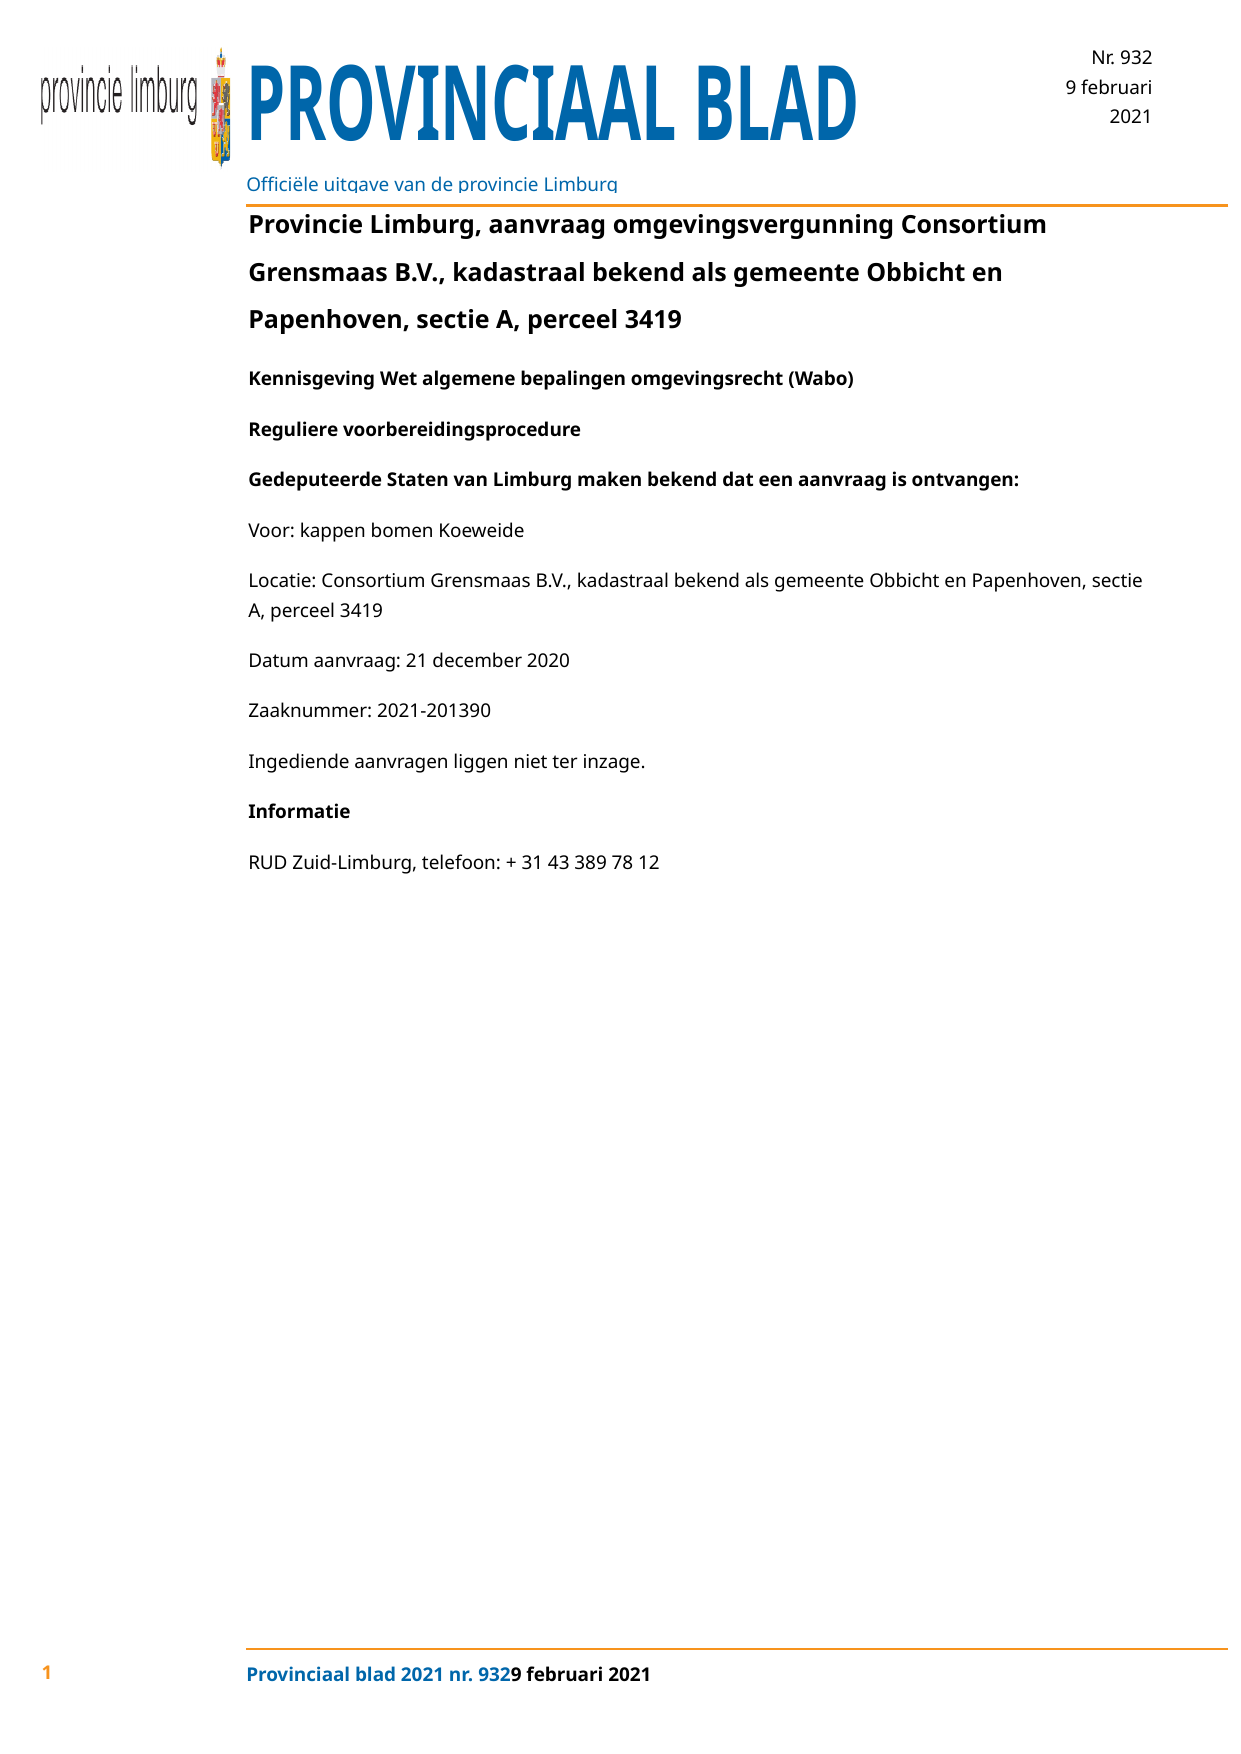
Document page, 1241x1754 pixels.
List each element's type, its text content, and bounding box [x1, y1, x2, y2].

text Informatie [248, 798, 1152, 824]
text Datum aanvraag: 21 december 2020 [248, 647, 1152, 673]
text Gedeputeerde Staten van Limburg maken bekend dat een aanvraag is ontvangen: [248, 466, 1152, 492]
picture [41, 47, 231, 172]
text Zaaknummer: 2021-201390 [248, 698, 1152, 723]
text Reguliere voorbereidingsprocedure [248, 416, 1152, 442]
text Ingediende aanvragen liggen niet ter inzage. [248, 748, 1152, 774]
text Voor: kappen bomen Koeweide [248, 517, 1152, 542]
text Locatie: Consortium Grensmaas B.V., kadastraal bekend als gemeente Obbicht en Papenhoven, sectie A, perceel 3419 [248, 567, 1152, 622]
text Kennisgeving Wet algemene bepalingen omgevingsrecht (Wabo) [248, 366, 1152, 391]
text Provincie Limburg, aanvraag omgevingsvergunning Consortium Grensmaas B.V., kadastraal bekend als gemeente Obbicht en Papenhoven, sectie A, perceel 3419 [248, 207, 1152, 336]
text RUD Zuid-Limburg, telefoon: + 31 43 389 78 12 [248, 849, 1152, 874]
